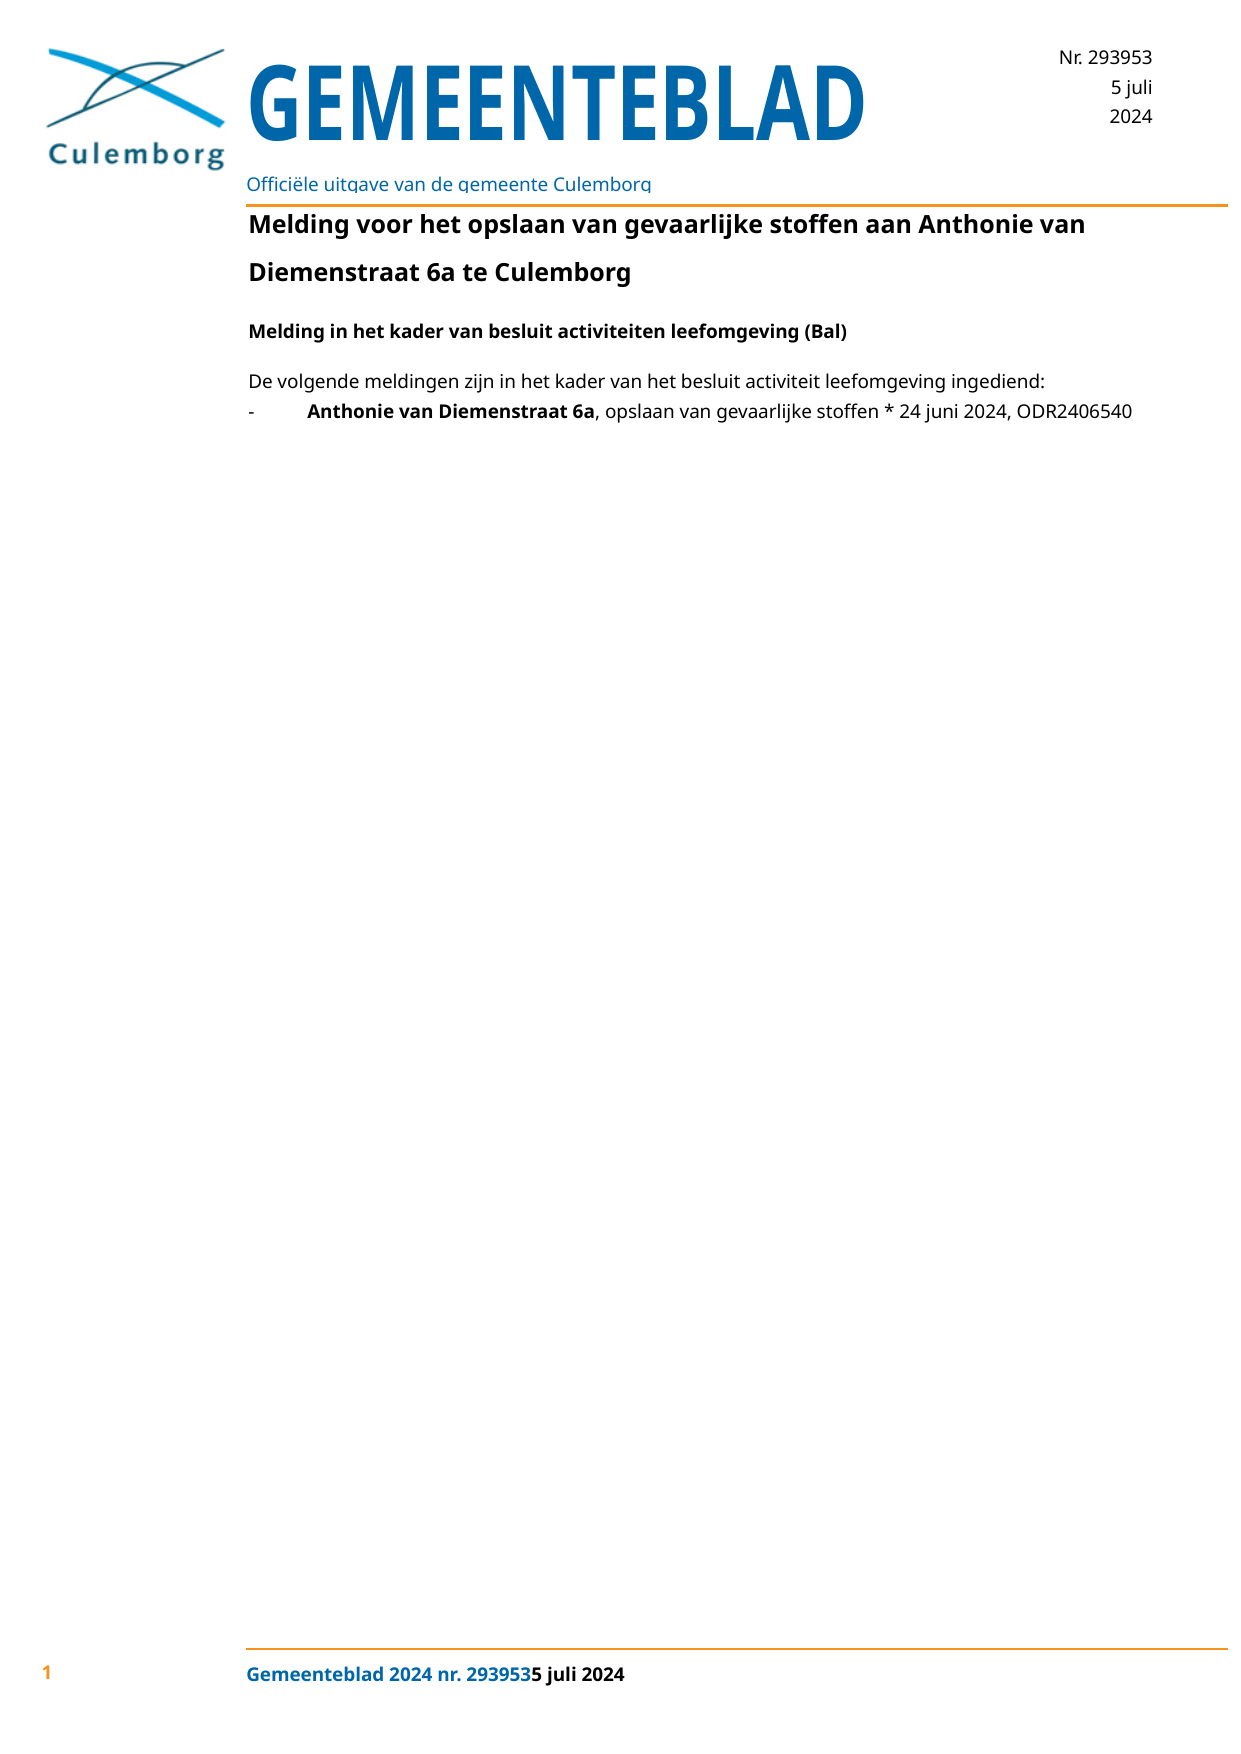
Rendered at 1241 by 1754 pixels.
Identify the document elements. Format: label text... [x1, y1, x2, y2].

picture [41, 47, 231, 172]
text De volgende meldingen zijn in het kader van het besluit activiteit leefomgeving ingediend: [248, 368, 1152, 394]
text Melding in het kader van besluit activiteiten leefomgeving (Bal) [248, 318, 1152, 344]
list Anthonie van Diemenstraat 6a, opslaan van gevaarlijke stoffen * 24 juni 2024, ODR2406540 [248, 398, 1152, 424]
text Melding voor het opslaan van gevaarlijke stoffen aan Anthonie van Diemenstraat 6a te Culemborg [248, 207, 1152, 288]
